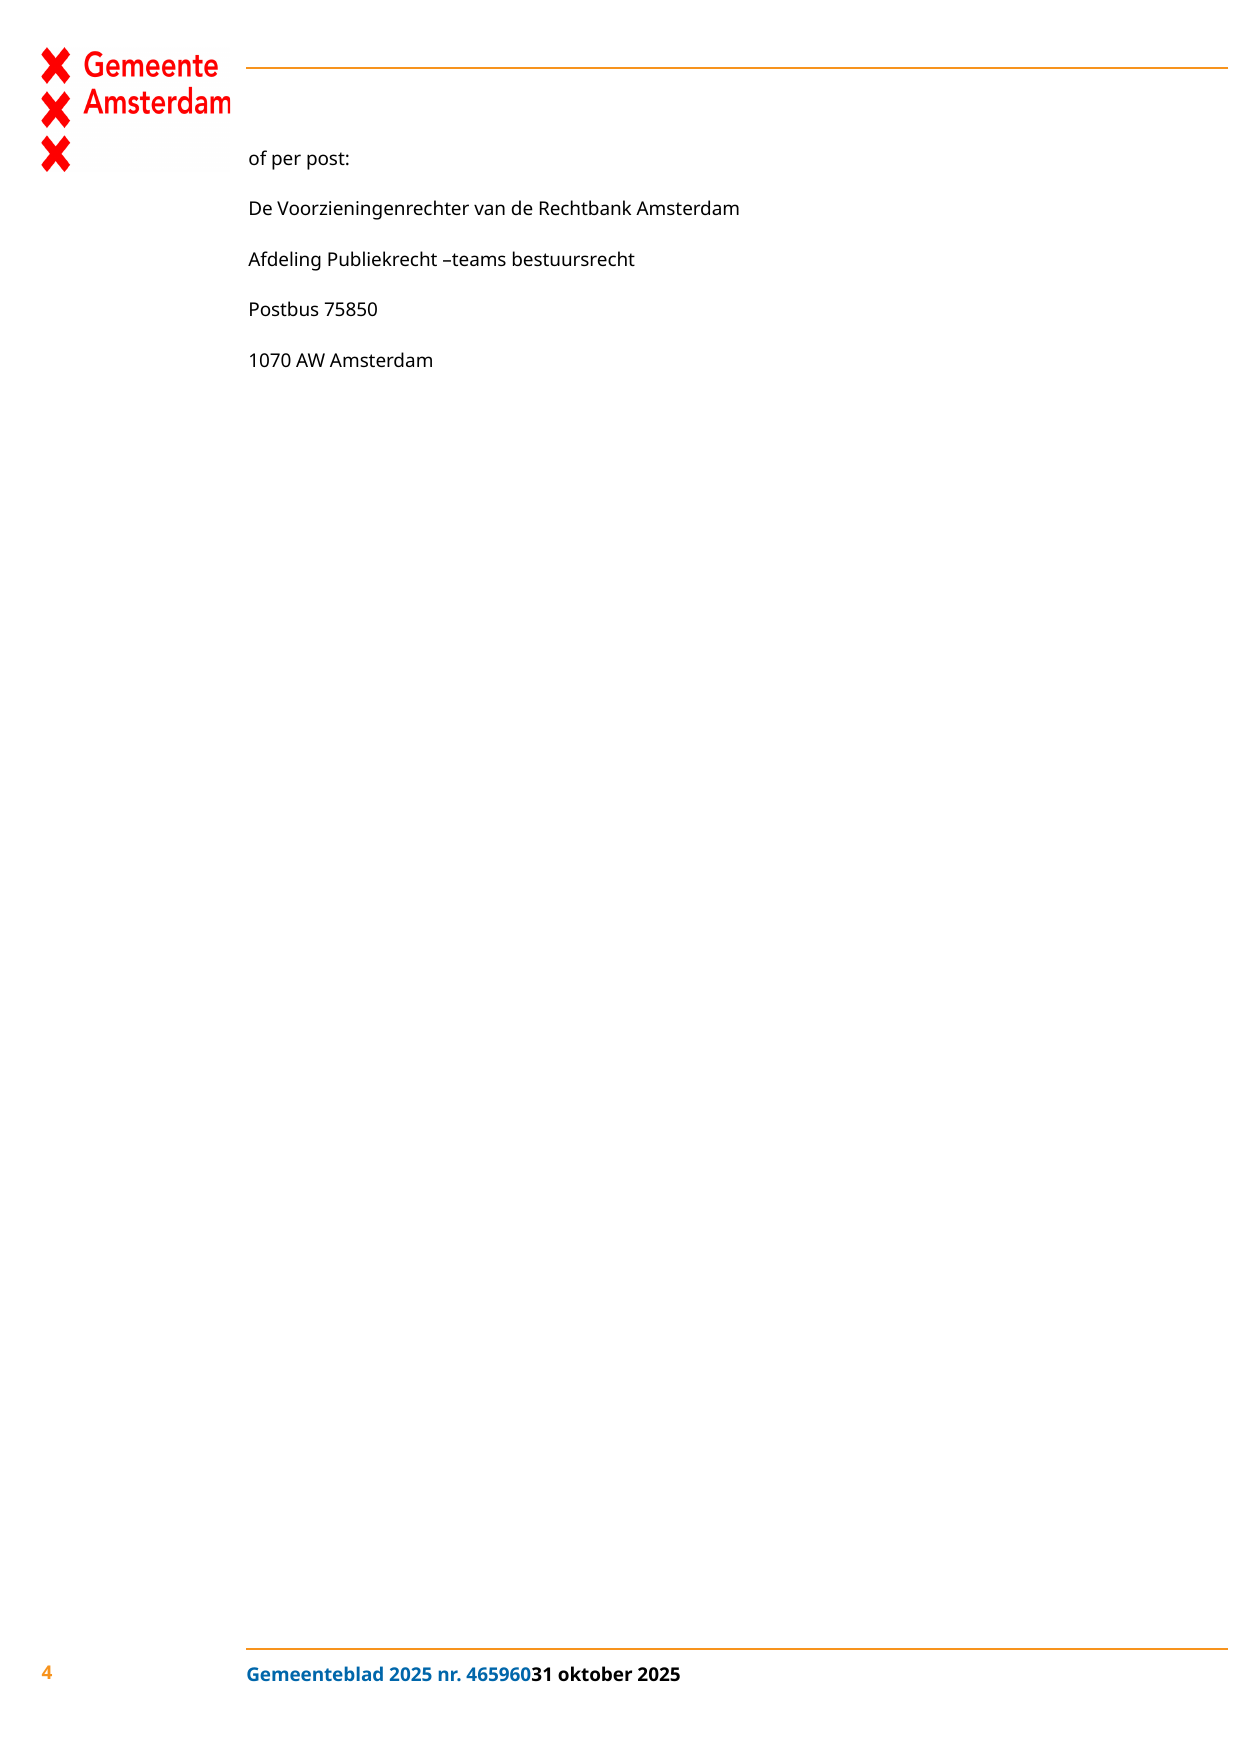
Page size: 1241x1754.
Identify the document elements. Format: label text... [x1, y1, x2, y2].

text Afdeling Publiekrecht –teams bestuursrecht [248, 246, 1152, 272]
text 1070 AW Amsterdam [248, 347, 1152, 373]
picture [41, 47, 231, 172]
text Postbus 75850 [248, 296, 1152, 322]
text of per post: [248, 145, 1152, 171]
text De Voorzieningenrechter van de Rechtbank Amsterdam [248, 196, 1152, 221]
